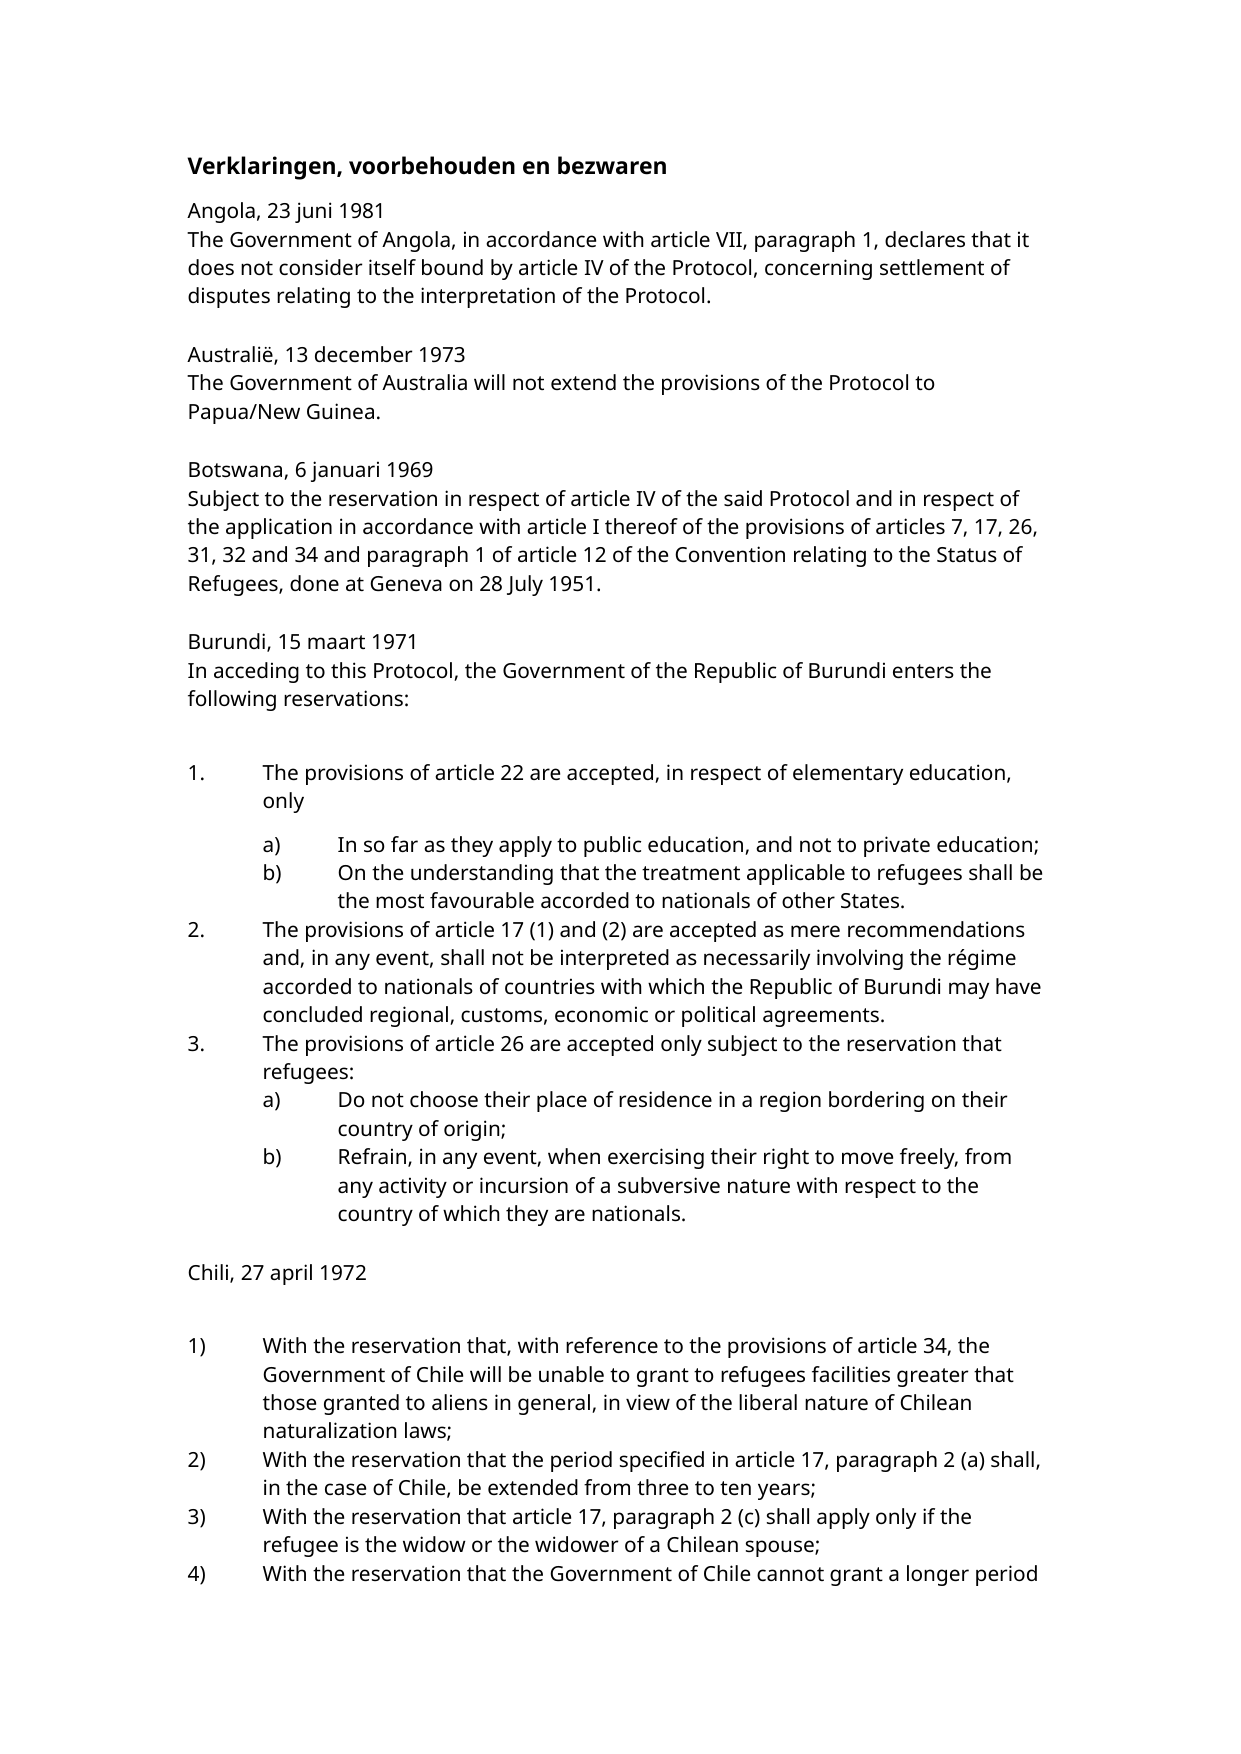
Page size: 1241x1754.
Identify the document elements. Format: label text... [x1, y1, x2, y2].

list Refrain, in any event, when exercising their right to move freely, from any activity or incursion of a subversive nature with respect to the country of which they are nationals. [262, 1142, 1053, 1228]
list The provisions of article 17 (1) and (2) are accepted as mere recommendations and, in any event, shall not be interpreted as necessarily involving the régime accorded to nationals of countries with which the Republic of Burundi may have concluded regional, customs, economic or political agreements. [187, 915, 1053, 1029]
text The Government of Angola, in accordance with article VII, paragraph 1, declares that it does not consider itself bound by article IV of the Protocol, concerning settlement of disputes relating to the interpretation of the Protocol. [187, 225, 1053, 310]
text The Government of Australia will not extend the provisions of the Protocol to Papua/New Guinea. [187, 368, 1053, 425]
text In acceding to this Protocol, the Government of the Republic of Burundi enters the following reservations: [187, 656, 1053, 713]
text Subject to the reservation in respect of article IV of the said Protocol and in respect of the application in accordance with article I thereof of the provisions of articles 7, 17, 26, 31, 32 and 34 and paragraph 1 of article 12 of the Convention relating to the Status of Refugees, done at Geneva on 28 July 1951. [187, 484, 1053, 597]
subtitle Verklaringen, voorbehouden en bezwaren [187, 150, 1053, 181]
text Burundi, 15 maart 1971 [187, 627, 1053, 656]
list With the reservation that article 17, paragraph 2 (c) shall apply only if the refugee is the widow or the widower of a Chilean spouse; [187, 1502, 1053, 1559]
list With the reservation that, with reference to the provisions of article 34, the Government of Chile will be unable to grant to refugees facilities greater that those granted to aliens in general, in view of the liberal nature of Chilean naturalization laws; [187, 1331, 1053, 1445]
list The provisions of article 22 are accepted, in respect of elementary education, only [187, 758, 1053, 815]
list Do not choose their place of residence in a region bordering on their country of origin; [262, 1086, 1053, 1142]
list With the reservation that the period specified in article 17, paragraph 2 (a) shall, in the case of Chile, be extended from three to ten years; [187, 1445, 1053, 1502]
text Botswana, 6 januari 1969 [187, 455, 1053, 484]
list In so far as they apply to public education, and not to private education; [262, 830, 1053, 858]
list On the understanding that the treatment applicable to refugees shall be the most favourable accorded to nationals of other States. [262, 858, 1053, 915]
text Chili, 27 april 1972 [187, 1258, 1053, 1286]
text Australië, 13 december 1973 [187, 340, 1053, 368]
list The provisions of article 26 are accepted only subject to the reservation that refugees: [187, 1029, 1053, 1086]
list With the reservation that the Government of Chile cannot grant a longer period [187, 1559, 1053, 1587]
text Angola, 23 juni 1981 [187, 196, 1053, 225]
